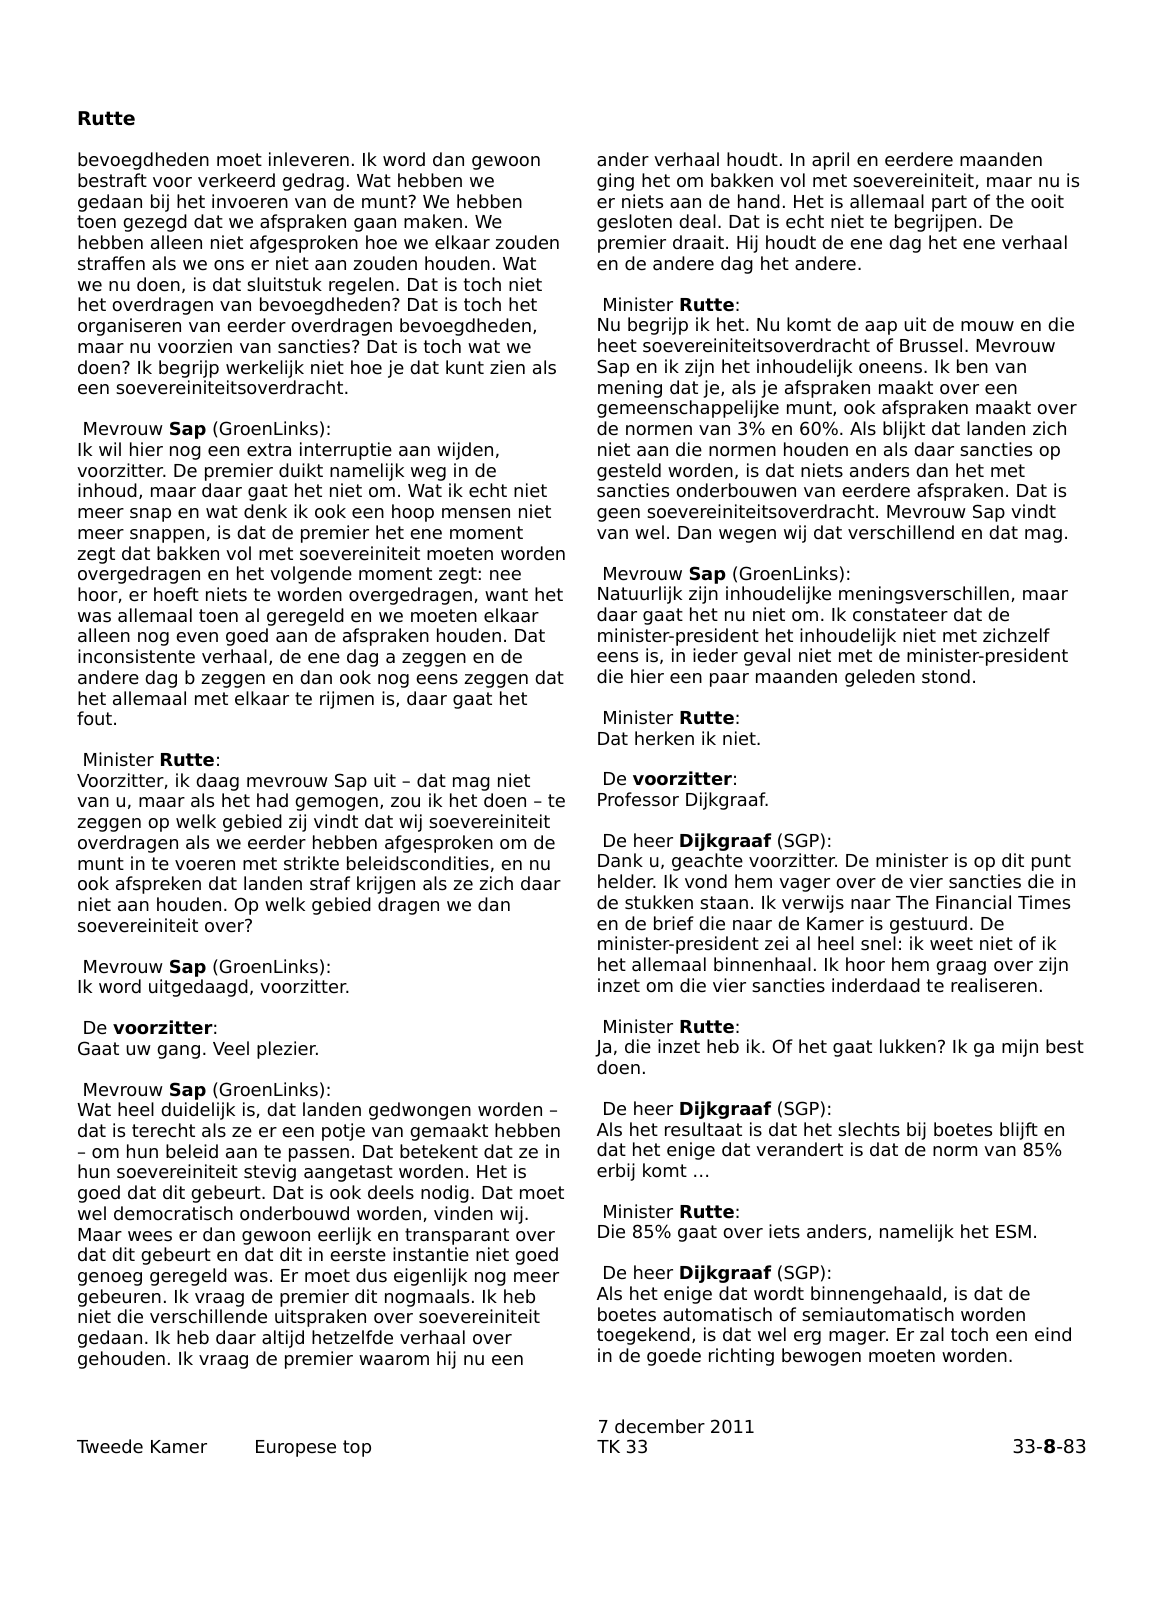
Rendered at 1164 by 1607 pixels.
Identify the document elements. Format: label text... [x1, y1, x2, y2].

text Minister Rutte: [77, 750, 567, 771]
text Dank u, geachte voorzitter. De minister is op dit punt helder. Ik vond hem vager over de vier sancties die in de stukken staan. Ik verwijs naar The Financial Times en de brief die naar de Kamer is gestuurd. De minister-president zei al heel snel: ik weet niet of ik het allemaal binnenhaal. Ik hoor hem graag over zijn inzet om die vier sancties inderdaad te realiseren. [596, 851, 1087, 996]
text Dat herken ik niet. [596, 728, 1087, 749]
text De heer Dijkgraaf (SGP): [596, 831, 1087, 851]
text De heer Dijkgraaf (SGP): [596, 1263, 1087, 1284]
text Die 85% gaat over iets anders, namelijk het ESM. [596, 1222, 1087, 1243]
text Als het resultaat is dat het slechts bij boetes blijft en dat het enige dat verandert is dat de norm van 85% erbij komt … [596, 1119, 1087, 1182]
text De heer Dijkgraaf (SGP): [596, 1099, 1087, 1119]
text ander verhaal houdt. In april en eerdere maanden ging het om bakken vol met soevereiniteit, maar nu is er niets aan de hand. Het is allemaal part of the ooit gesloten deal. Dat is echt niet te begrijpen. De premier draait. Hij houdt de ene dag het ene verhaal en de andere dag het andere. [596, 150, 1087, 274]
text Mevrouw Sap (GroenLinks): [77, 956, 567, 977]
text Professor Dijkgraaf. [596, 790, 1087, 811]
text Minister Rutte: [596, 1202, 1087, 1222]
text Nu begrijp ik het. Nu komt de aap uit de mouw en die heet soevereiniteitsoverdracht of Brussel. Mevrouw Sap en ik zijn het inhoudelijk oneens. Ik ben van mening dat je, als je afspraken maakt over een gemeenschappelijke munt, ook afspraken maakt over de normen van 3% en 60%. Als blijkt dat landen zich niet aan die normen houden en als daar sancties op gesteld worden, is dat niets anders dan het met sancties onderbouwen van eerdere afspraken. Dat is geen soevereiniteitsoverdracht. Mevrouw Sap vindt van wel. Dan wegen wij dat verschillend en dat mag. [596, 315, 1087, 543]
text Ja, die inzet heb ik. Of het gaat lukken? Ik ga mijn best doen. [596, 1037, 1087, 1079]
text bevoegdheden moet inleveren. Ik word dan gewoon bestraft voor verkeerd gedrag. Wat hebben we gedaan bij het invoeren van de munt? We hebben toen gezegd dat we afspraken gaan maken. We hebben alleen niet afgesproken hoe we elkaar zouden straffen als we ons er niet aan zouden houden. Wat we nu doen, is dat sluitstuk regelen. Dat is toch niet het overdragen van bevoegdheden? Dat is toch het organiseren van eerder overdragen bevoegdheden, maar nu voorzien van sancties? Dat is toch wat we doen? Ik begrijp werkelijk niet hoe je dat kunt zien als een soevereiniteitsoverdracht. [77, 150, 567, 399]
text Mevrouw Sap (GroenLinks): [596, 563, 1087, 584]
text Voorzitter, ik daag mevrouw Sap uit – dat mag niet van u, maar als het had gemogen, zou ik het doen – te zeggen op welk gebied zij vindt dat wij soevereiniteit overdragen als we eerder hebben afgesproken om de munt in te voeren met strikte beleidscondities, en nu ook afspreken dat landen straf krijgen als ze zich daar niet aan houden. Op welk gebied dragen we dan soevereiniteit over? [77, 771, 567, 936]
text Ik word uitgedaagd, voorzitter. [77, 977, 567, 998]
text Minister Rutte: [596, 708, 1087, 728]
text Gaat uw gang. Veel plezier. [77, 1039, 567, 1059]
text Mevrouw Sap (GroenLinks): [77, 419, 567, 440]
text Wat heel duidelijk is, dat landen gedwongen worden – dat is terecht als ze er een potje van gemaakt hebben – om hun beleid aan te passen. Dat betekent dat ze in hun soevereiniteit stevig aangetast worden. Het is goed dat dit gebeurt. Dat is ook deels nodig. Dat moet wel democratisch onderbouwd worden, vinden wij. Maar wees er dan gewoon eerlijk en transparant over dat dit gebeurt en dat dit in eerste instantie niet goed genoeg geregeld was. Er moet dus eigenlijk nog meer gebeuren. Ik vraag de premier dit nogmaals. Ik heb niet die verschillende uitspraken over soevereiniteit gedaan. Ik heb daar altijd hetzelfde verhaal over gehouden. Ik vraag de premier waarom hij nu een [77, 1100, 567, 1369]
text Als het enige dat wordt binnengehaald, is dat de boetes automatisch of semiautomatisch worden toegekend, is dat wel erg mager. Er zal toch een eind in de goede richting bewogen moeten worden. [596, 1284, 1087, 1367]
text Ik wil hier nog een extra interruptie aan wijden, voorzitter. De premier duikt namelijk weg in de inhoud, maar daar gaat het niet om. Wat ik echt niet meer snap en wat denk ik ook een hoop mensen niet meer snappen, is dat de premier het ene moment zegt dat bakken vol met soevereiniteit moeten worden overgedragen en het volgende moment zegt: nee hoor, er hoeft niets te worden overgedragen, want het was allemaal toen al geregeld en we moeten elkaar alleen nog even goed aan de afspraken houden. Dat inconsistente verhaal, de ene dag a zeggen en de andere dag b zeggen en dan ook nog eens zeggen dat het allemaal met elkaar te rijmen is, daar gaat het fout. [77, 440, 567, 730]
text De voorzitter: [596, 769, 1087, 790]
text Mevrouw Sap (GroenLinks): [77, 1079, 567, 1100]
text Minister Rutte: [596, 294, 1087, 315]
text Natuurlijk zijn inhoudelijke meningsverschillen, maar daar gaat het nu niet om. Ik constateer dat de minister-president het inhoudelijk niet met zichzelf eens is, in ieder geval niet met de minister-president die hier een paar maanden geleden stond. [596, 584, 1087, 688]
text Minister Rutte: [596, 1016, 1087, 1037]
text De voorzitter: [77, 1018, 567, 1039]
